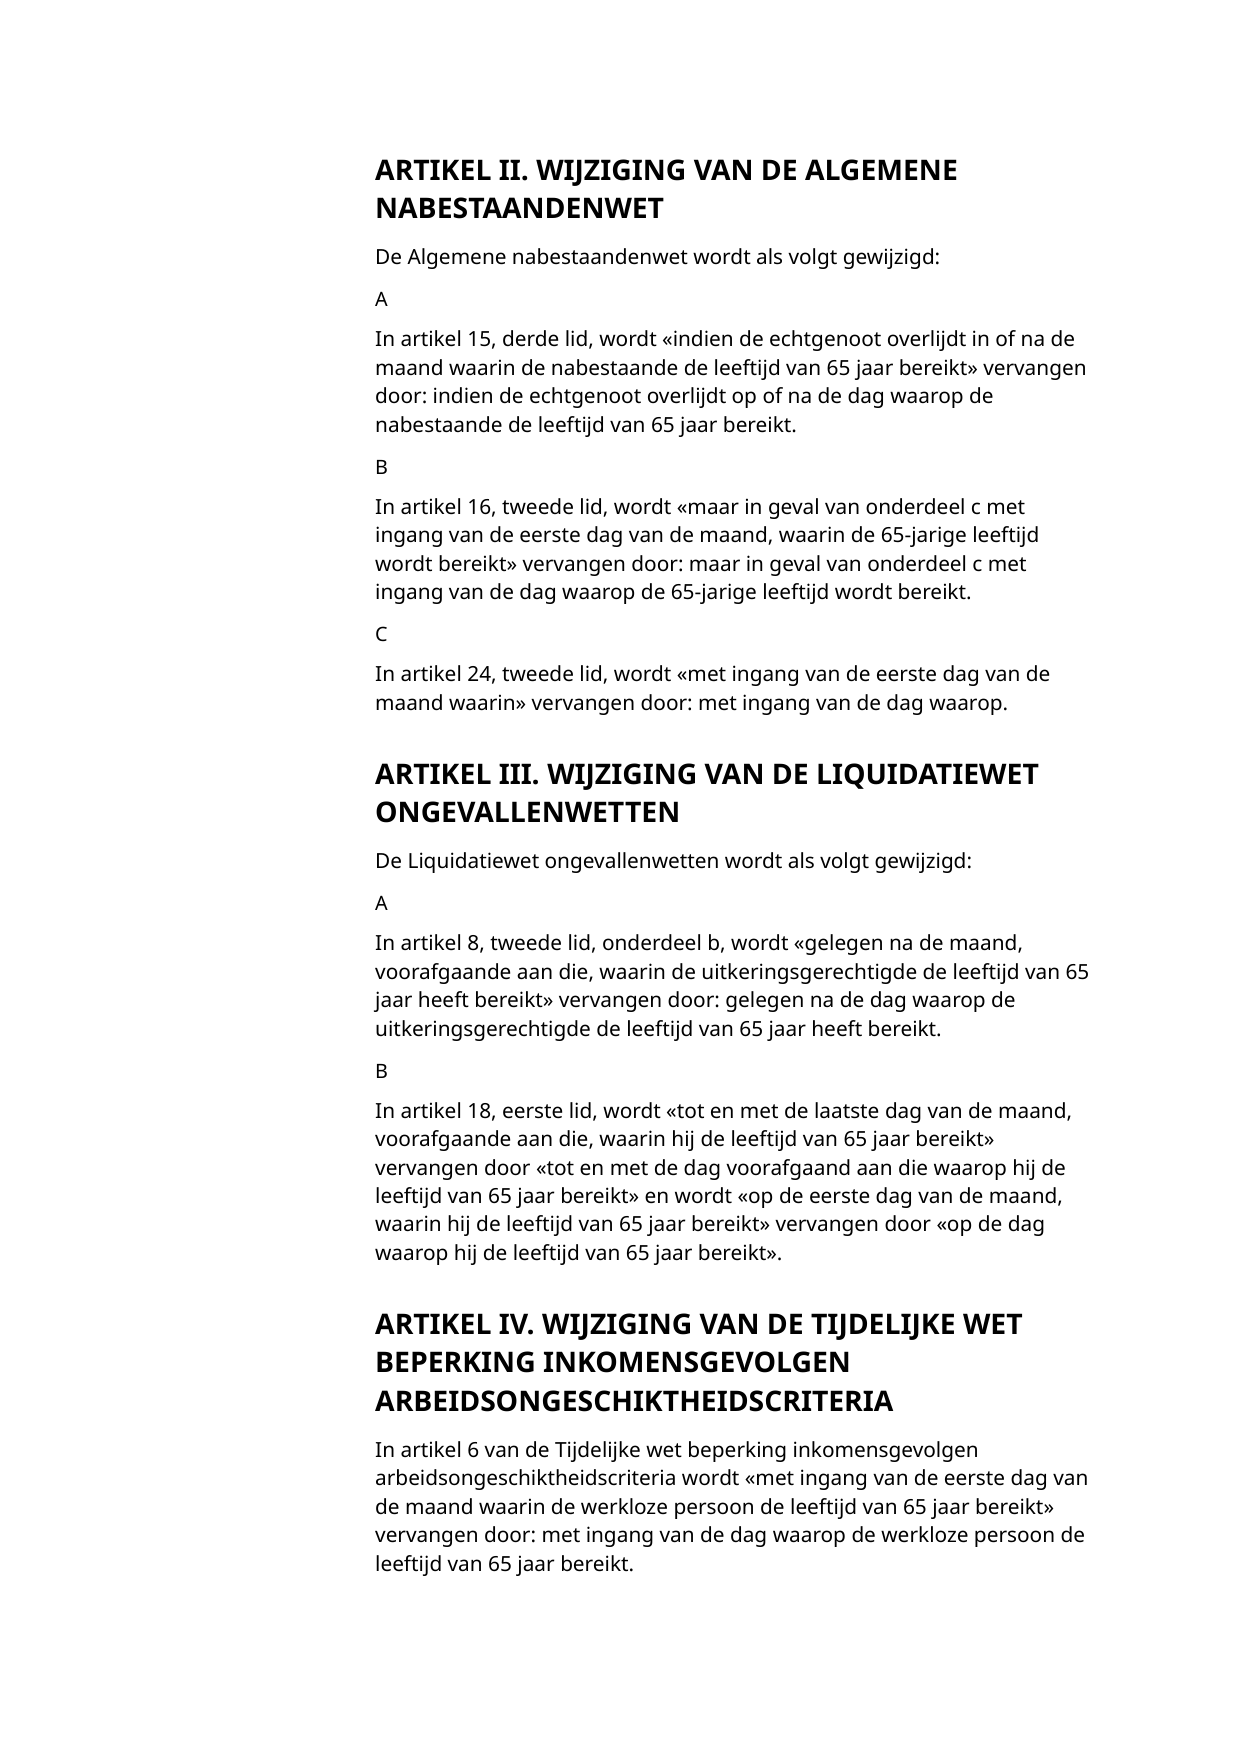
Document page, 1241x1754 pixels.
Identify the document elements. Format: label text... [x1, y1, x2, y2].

text A [375, 286, 1090, 313]
text B [375, 453, 1090, 480]
subtitle ARTIKEL III. WIJZIGING VAN DE LIQUIDATIEWET ONGEVALLENWETTEN [375, 754, 1090, 831]
text A [375, 889, 1090, 917]
text De Algemene nabestaandenwet wordt als volgt gewijzigd: [375, 242, 1090, 271]
text In artikel 24, tweede lid, wordt «met ingang van de eerste dag van de maand waarin» vervangen door: met ingang van de dag waarop. [375, 659, 1090, 716]
text In artikel 15, derde lid, wordt «indien de echtgenoot overlijdt in of na de maand waarin de nabestaande de leeftijd van 65 jaar bereikt» vervangen door: indien de echtgenoot overlijdt op of na de dag waarop de nabestaande de leeftijd van 65 jaar bereikt. [375, 324, 1090, 438]
text B [375, 1057, 1090, 1084]
text C [375, 621, 1090, 648]
text In artikel 16, tweede lid, wordt «maar in geval van onderdeel c met ingang van de eerste dag van de maand, waarin de 65-jarige leeftijd wordt bereikt» vervangen door: maar in geval van onderdeel c met ingang van de dag waarop de 65-jarige leeftijd wordt bereikt. [375, 492, 1090, 606]
text De Liquidatiewet ongevallenwetten wordt als volgt gewijzigd: [375, 846, 1090, 874]
subtitle ARTIKEL IV. WIJZIGING VAN DE TIJDELIJKE WET BEPERKING INKOMENSGEVOLGEN ARBEIDSONGESCHIKTHEIDSCRITERIA [375, 1304, 1090, 1420]
text In artikel 6 van de Tijdelijke wet beperking inkomensgevolgen arbeidsongeschiktheidscriteria wordt «met ingang van de eerste dag van de maand waarin de werkloze persoon de leeftijd van 65 jaar bereikt» vervangen door: met ingang van de dag waarop de werkloze persoon de leeftijd van 65 jaar bereikt. [375, 1435, 1090, 1577]
subtitle ARTIKEL II. WIJZIGING VAN DE ALGEMENE NABESTAANDENWET [375, 150, 1090, 227]
text In artikel 8, tweede lid, onderdeel b, wordt «gelegen na de maand, voorafgaande aan die, waarin de uitkeringsgerechtigde de leeftijd van 65 jaar heeft bereikt» vervangen door: gelegen na de dag waarop de uitkeringsgerechtigde de leeftijd van 65 jaar heeft bereikt. [375, 928, 1090, 1042]
text In artikel 18, eerste lid, wordt «tot en met de laatste dag van de maand, voorafgaande aan die, waarin hij de leeftijd van 65 jaar bereikt» vervangen door «tot en met de dag voorafgaand aan die waarop hij de leeftijd van 65 jaar bereikt» en wordt «op de eerste dag van de maand, waarin hij de leeftijd van 65 jaar bereikt» vervangen door «op de dag waarop hij de leeftijd van 65 jaar bereikt». [375, 1096, 1090, 1266]
